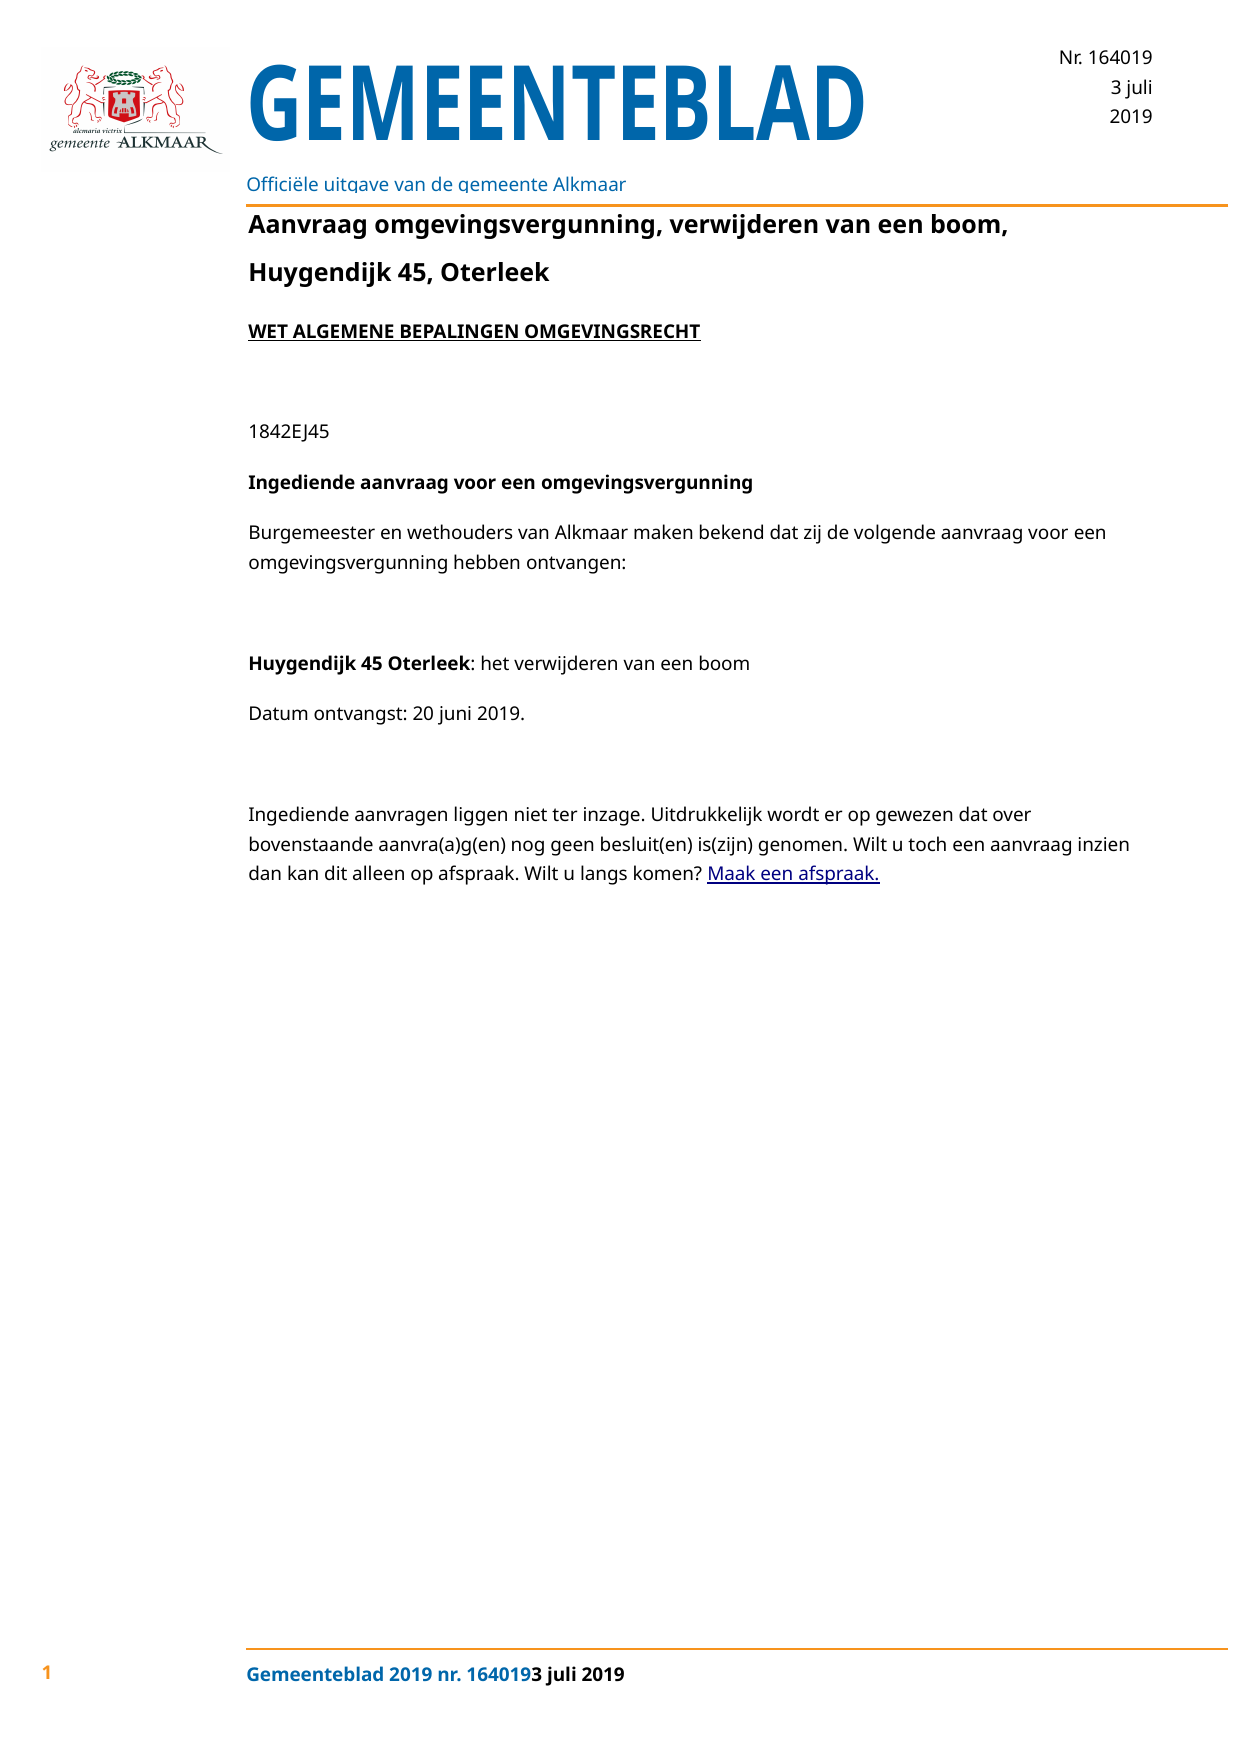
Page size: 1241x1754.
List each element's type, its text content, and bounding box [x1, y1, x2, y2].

text Ingediende aanvraag voor een omgevingsvergunning [248, 469, 1152, 495]
text Huygendijk 45 Oterleek: het verwijderen van een boom [248, 650, 1152, 676]
text 1842EJ45 [248, 419, 1152, 444]
text WET ALGEMENE BEPALINGEN OMGEVINGSRECHT [248, 318, 1152, 344]
text Ingediende aanvragen liggen niet ter inzage. Uitdrukkelijk wordt er op gewezen dat over bovenstaande aanvra(a)g(en) nog geen besluit(en) is(zijn) genomen. Wilt u toch een aanvraag inzien dan kan dit alleen op afspraak. Wilt u langs komen? Maak een afspraak. [248, 801, 1152, 886]
text Datum ontvangst: 20 juni 2019. [248, 700, 1152, 726]
text Burgemeester en wethouders van Alkmaar maken bekend dat zij de volgende aanvraag voor een omgevingsvergunning hebben ontvangen: [248, 519, 1152, 575]
text Aanvraag omgevingsvergunning, verwijderen van een boom, Huygendijk 45, Oterleek [248, 207, 1152, 288]
picture [41, 47, 231, 172]
